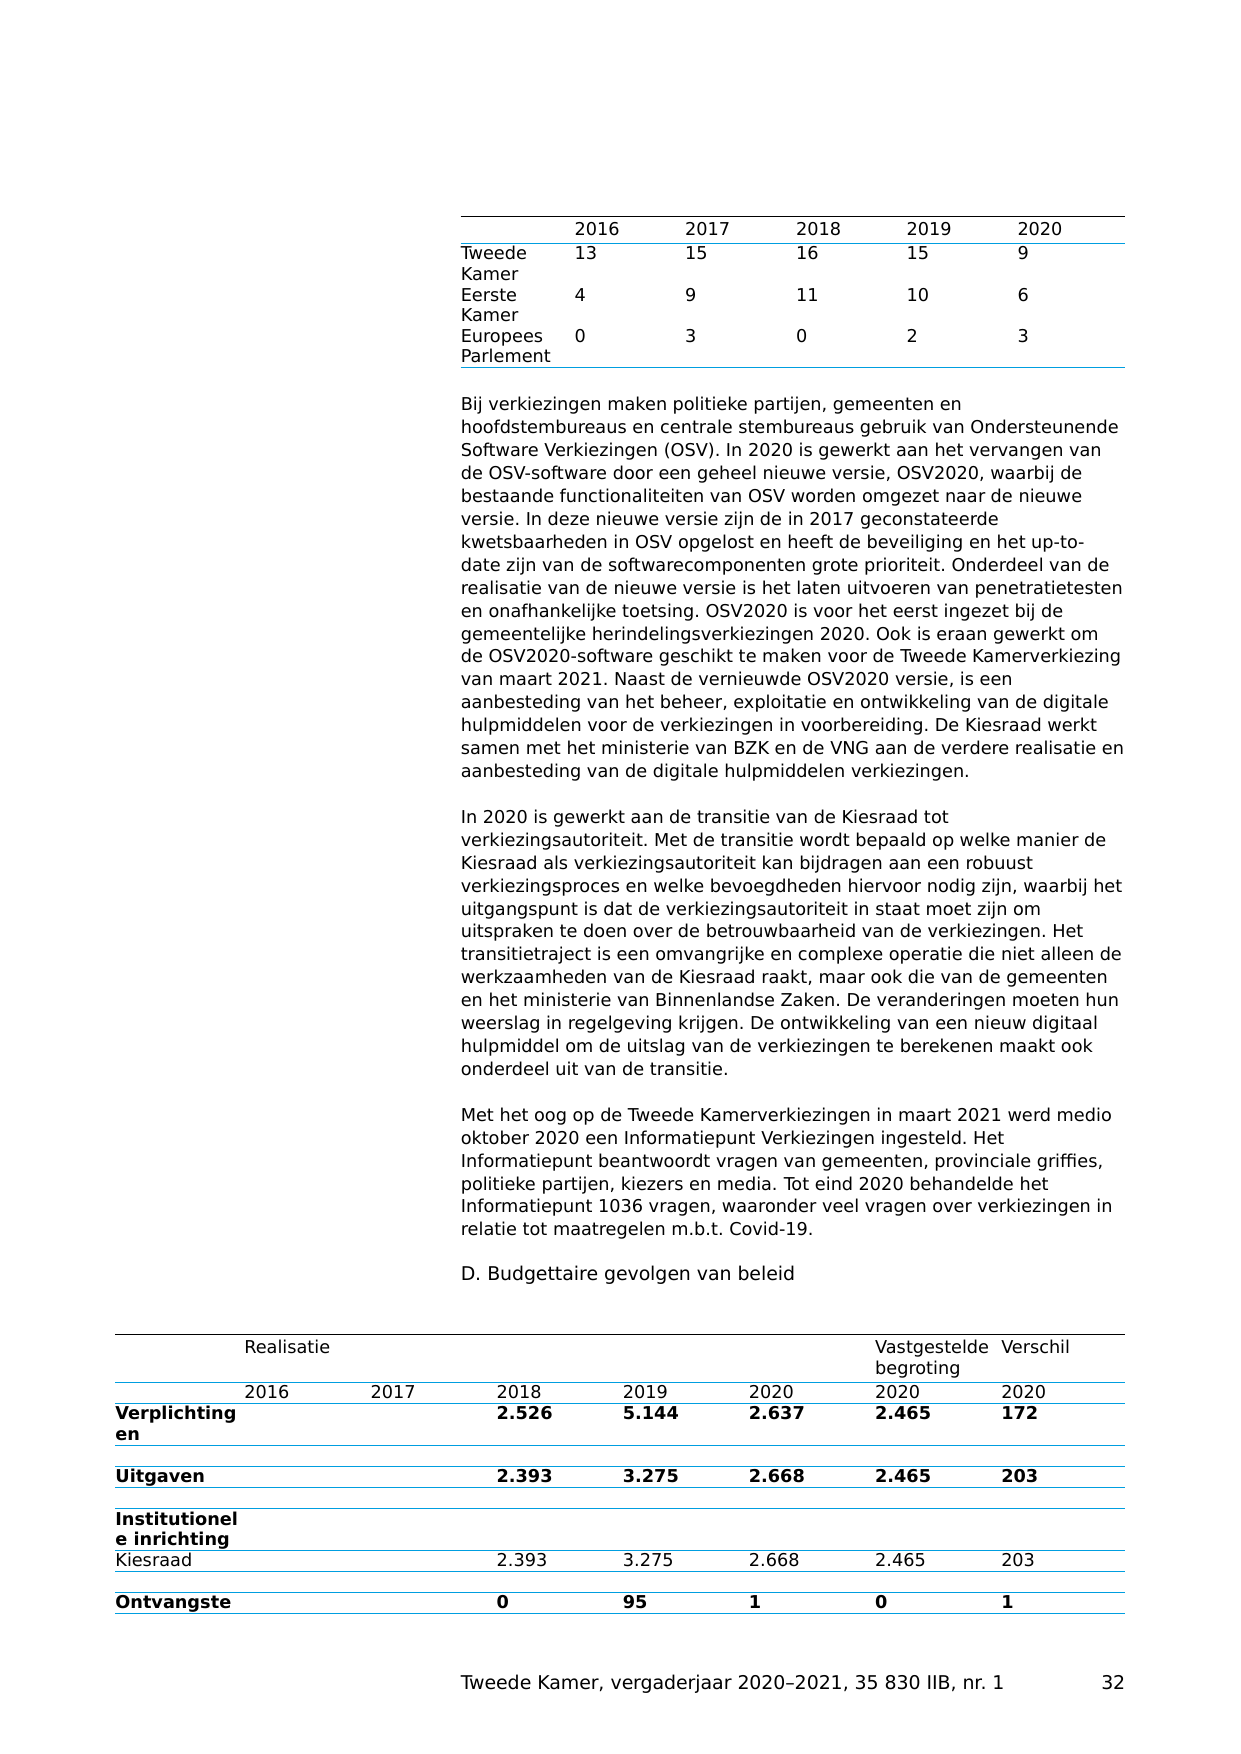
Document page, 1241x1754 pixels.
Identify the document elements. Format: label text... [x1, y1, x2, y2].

table_cell 3.275 [620, 1467, 746, 1487]
table_cell 2020 [872, 1383, 998, 1403]
table_cell [241, 1446, 367, 1466]
title D. Budgettaire gevolgen van beleid [461, 1263, 1125, 1285]
table_cell [368, 1572, 493, 1592]
text Met het oog op de Tweede Kamerverkiezingen in maart 2021 werd medio oktober 2020 een Informatiepunt Verkiezingen ingesteld. Het Informatiepunt beantwoordt vragen van gemeenten, provinciale griffies, politieke partijen, kiezers en media. Tot eind 2020 behandelde het Informatiepunt 1036 vragen, waaronder veel vragen over verkiezingen in relatie tot maatregelen m.b.t. Covid-19. [461, 1103, 1125, 1240]
table_cell 2.465 [872, 1551, 998, 1571]
table_cell 2.393 [494, 1467, 620, 1487]
table_cell 2018 [494, 1383, 620, 1403]
table_cell [461, 217, 571, 243]
table_cell [241, 1593, 367, 1613]
table_cell Verschil [998, 1335, 1125, 1382]
table_cell 2.668 [746, 1467, 872, 1487]
table_cell 3 [682, 326, 793, 367]
table_cell [368, 1404, 493, 1444]
table_cell [241, 1488, 367, 1508]
table_cell [368, 1446, 493, 1466]
table_cell [115, 1446, 241, 1466]
table_cell 95 [620, 1593, 746, 1613]
table_cell 2016 [571, 217, 682, 243]
table_cell 3.275 [620, 1551, 746, 1571]
table_cell Vastgestelde begroting [872, 1335, 998, 1382]
table_cell Eerste Kamer [461, 285, 571, 326]
table_cell [494, 1488, 620, 1508]
table_cell [368, 1551, 493, 1571]
table_cell 2016 [241, 1383, 367, 1403]
table_cell [241, 1467, 367, 1487]
table_cell 2.668 [746, 1551, 872, 1571]
table_cell 9 [682, 285, 793, 326]
table_cell [368, 1593, 493, 1613]
table_cell [494, 1509, 620, 1550]
table_cell 1 [746, 1593, 872, 1613]
table_cell Ontvangste [115, 1593, 241, 1613]
table_cell [115, 1488, 241, 1508]
table_cell 2019 [904, 217, 1014, 243]
table_cell [872, 1572, 998, 1592]
table_cell [115, 1383, 241, 1403]
table_cell 2.526 [494, 1404, 620, 1444]
table_cell 9 [1014, 244, 1125, 284]
table_cell [368, 1509, 493, 1550]
table_cell 2.393 [494, 1551, 620, 1571]
table_cell 10 [904, 285, 1014, 326]
table_cell Institutionele inrichting [115, 1509, 241, 1550]
table_cell [872, 1488, 998, 1508]
table_cell 0 [494, 1593, 620, 1613]
table_cell Verplichtingen [115, 1404, 241, 1444]
table_cell 16 [793, 244, 903, 284]
table_cell 15 [904, 244, 1014, 284]
table_cell 3 [1014, 326, 1125, 367]
table_cell [115, 1572, 241, 1592]
table_cell [746, 1488, 872, 1508]
table_cell 2020 [998, 1383, 1125, 1403]
table_cell [620, 1446, 746, 1466]
table_cell [872, 1446, 998, 1466]
text Bij verkiezingen maken politieke partijen, gemeenten en hoofdstembureaus en centrale stembureaus gebruik van Ondersteunende Software Verkiezingen (OSV). In 2020 is gewerkt aan het vervangen van de OSV-software door een geheel nieuwe versie, OSV2020, waarbij de bestaande functionaliteiten van OSV worden omgezet naar de nieuwe versie. In deze nieuwe versie zijn de in 2017 geconstateerde kwetsbaarheden in OSV opgelost en heeft de beveiliging en het up-to-date zijn van de softwarecomponenten grote prioriteit. Onderdeel van de realisatie van de nieuwe versie is het laten uitvoeren van penetratietesten en onafhankelijke toetsing. OSV2020 is voor het eerst ingezet bij de gemeentelijke herindelingsverkiezingen 2020. Ook is eraan gewerkt om de OSV2020-software geschikt te maken voor de Tweede Kamerverkiezing van maart 2021. Naast de vernieuwde OSV2020 versie, is een aanbesteding van het beheer, exploitatie en ontwikkeling van de digitale hulpmiddelen voor de verkiezingen in voorbereiding. De Kiesraad werkt samen met het ministerie van BZK en de VNG aan de verdere realisatie en aanbesteding van de digitale hulpmiddelen verkiezingen. [461, 392, 1125, 782]
table_cell 11 [793, 285, 903, 326]
table_cell 2017 [682, 217, 793, 243]
table_cell 13 [571, 244, 682, 284]
table_cell 0 [872, 1593, 998, 1613]
text In 2020 is gewerkt aan de transitie van de Kiesraad tot verkiezingsautoriteit. Met de transitie wordt bepaald op welke manier de Kiesraad als verkiezingsautoriteit kan bijdragen aan een robuust verkiezingsproces en welke bevoegdheden hiervoor nodig zijn, waarbij het uitgangspunt is dat de verkiezingsautoriteit in staat moet zijn om uitspraken te doen over de betrouwbaarheid van de verkiezingen. Het transitietraject is een omvangrijke en complexe operatie die niet alleen de werkzaamheden van de Kiesraad raakt, maar ook die van de gemeenten en het ministerie van Binnenlandse Zaken. De veranderingen moeten hun weerslag in regelgeving krijgen. De ontwikkeling van een nieuw digitaal hulpmiddel om de uitslag van de verkiezingen te berekenen maakt ook onderdeel uit van de transitie. [461, 805, 1125, 1080]
table_cell [368, 1488, 493, 1508]
table_cell 172 [998, 1404, 1125, 1444]
table_cell [368, 1467, 493, 1487]
table_header Tabel 22 Budgettaire gevolgen van beleid artikel 9. Kiesraad (bedragen x € 1.000) [115, 1309, 1125, 1334]
table_cell 2.465 [872, 1404, 998, 1444]
table_cell 203 [998, 1551, 1125, 1571]
table_cell 1 [998, 1593, 1125, 1613]
table_cell 2020 [1014, 217, 1125, 243]
table_cell [620, 1509, 746, 1550]
table_cell [998, 1488, 1125, 1508]
table_cell [241, 1404, 367, 1444]
table_cell 2.465 [872, 1467, 998, 1487]
table_cell [115, 1335, 241, 1382]
table_cell [872, 1509, 998, 1550]
table_cell 15 [682, 244, 793, 284]
table_cell [620, 1572, 746, 1592]
table_cell [998, 1446, 1125, 1466]
table_cell 203 [998, 1467, 1125, 1487]
table_cell 4 [571, 285, 682, 326]
table_cell Kiesraad [115, 1551, 241, 1571]
table_cell [746, 1509, 872, 1550]
table_cell Uitgaven [115, 1467, 241, 1487]
table_cell 2.637 [746, 1404, 872, 1444]
table_cell 5.144 [620, 1404, 746, 1444]
table_cell [998, 1572, 1125, 1592]
table_cell [494, 1446, 620, 1466]
table_header Tabel 21 Aantal benoemingen in vacatures [461, 191, 1125, 216]
table_cell 0 [571, 326, 682, 367]
table_cell [494, 1572, 620, 1592]
table_cell 2020 [746, 1383, 872, 1403]
table_cell [998, 1509, 1125, 1550]
table_cell [746, 1572, 872, 1592]
table_cell [620, 1488, 746, 1508]
table_cell Realisatie [241, 1335, 872, 1382]
table_cell 2019 [620, 1383, 746, 1403]
table_cell 2 [904, 326, 1014, 367]
table_cell [241, 1572, 367, 1592]
table_cell 6 [1014, 285, 1125, 326]
table_cell 0 [793, 326, 903, 367]
table_cell [241, 1551, 367, 1571]
table_cell Europees Parlement [461, 326, 571, 367]
table_cell 2017 [368, 1383, 493, 1403]
table_cell [746, 1446, 872, 1466]
table_cell [241, 1509, 367, 1550]
table_cell Tweede Kamer [461, 244, 571, 284]
table_cell 2018 [793, 217, 903, 243]
